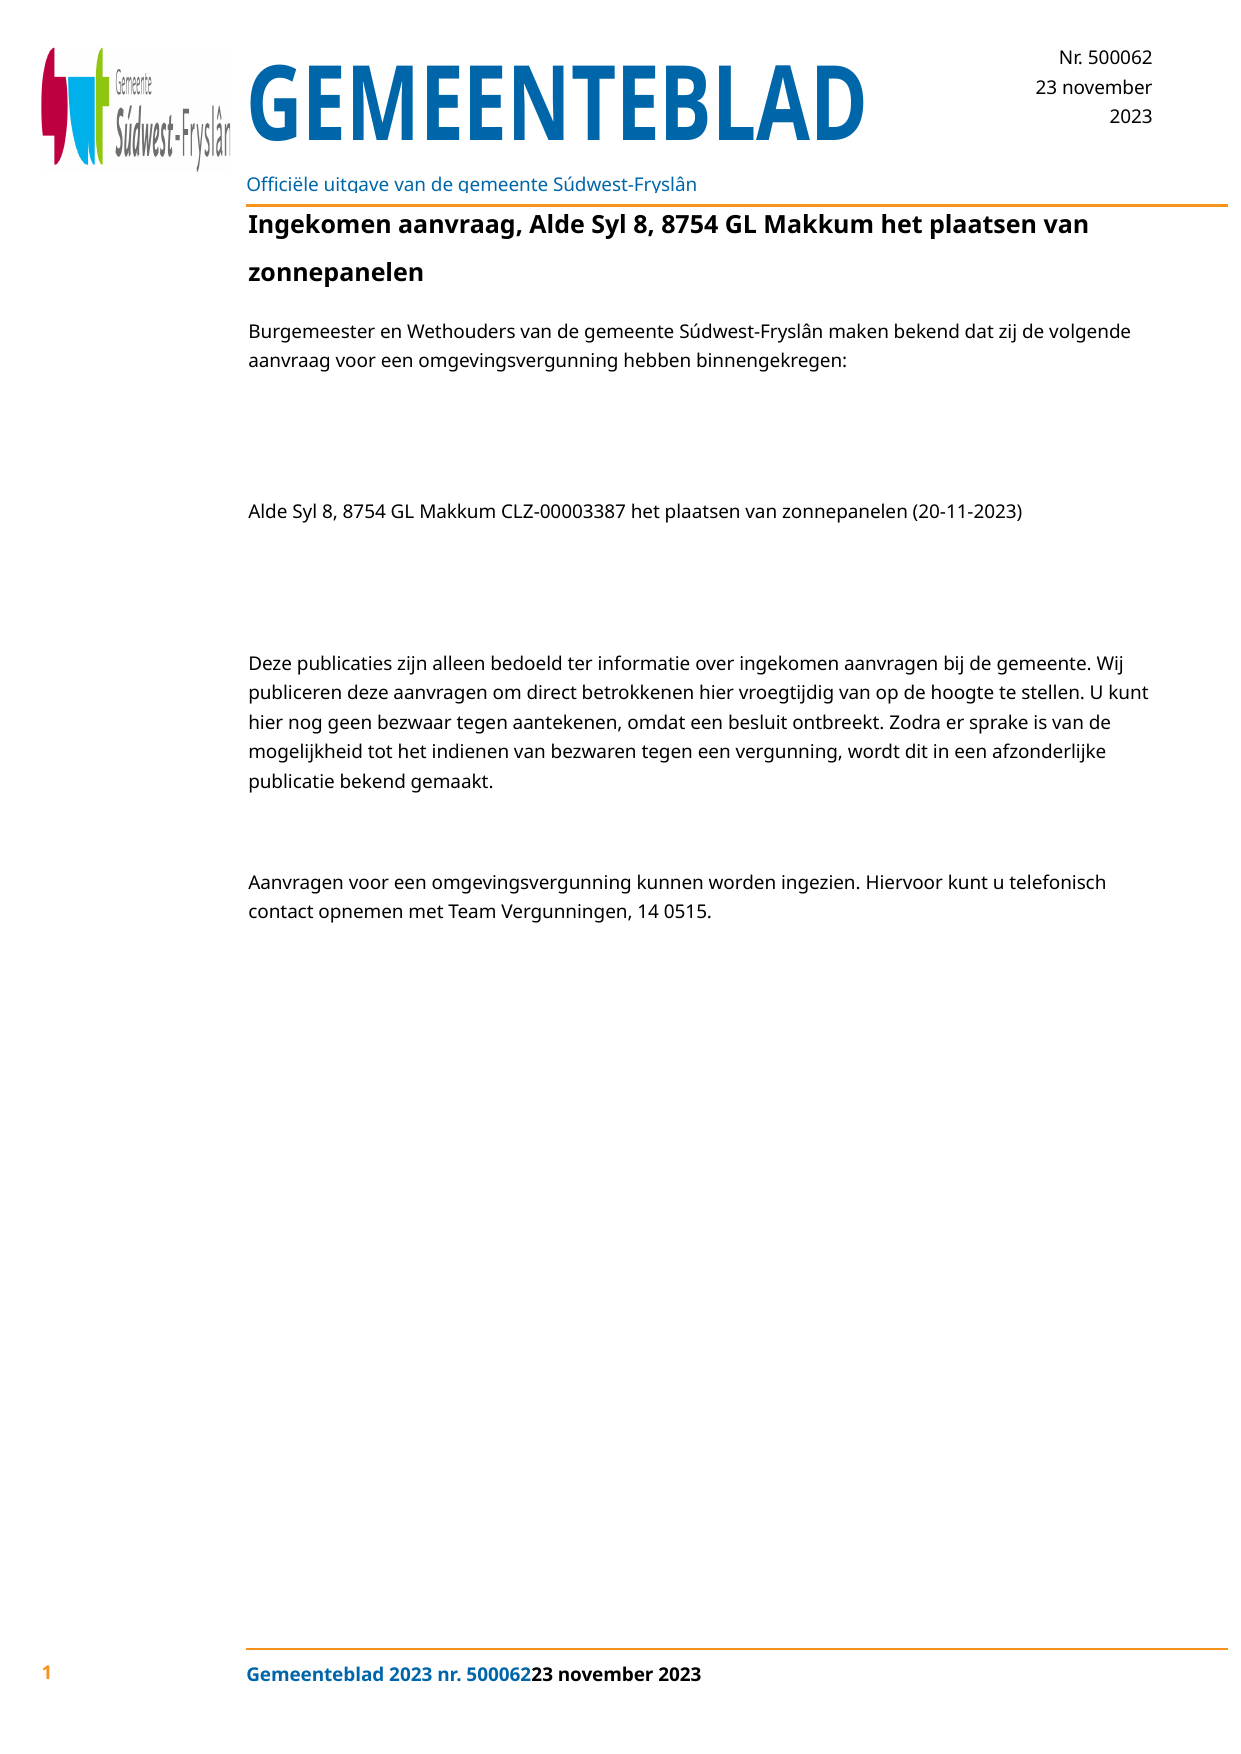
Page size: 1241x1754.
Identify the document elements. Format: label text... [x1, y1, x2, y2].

text Burgemeester en Wethouders van de gemeente Súdwest-Fryslân maken bekend dat zij de volgende aanvraag voor een omgevingsvergunning hebben binnengekregen: [248, 318, 1152, 373]
text Aanvragen voor een omgevingsvergunning kunnen worden ingezien. Hiervoor kunt u telefonisch contact opnemen met Team Vergunningen, 14 0515. [248, 869, 1152, 924]
text Deze publicaties zijn alleen bedoeld ter informatie over ingekomen aanvragen bij de gemeente. Wij publiceren deze aanvragen om direct betrokkenen hier vroegtijdig van op de hoogte te stellen. U kunt hier nog geen bezwaar tegen aantekenen, omdat een besluit ontbreekt. Zodra er sprake is van de mogelijkheid tot het indienen van bezwaren tegen een vergunning, wordt dit in een afzonderlijke publicatie bekend gemaakt. [248, 650, 1152, 794]
text Ingekomen aanvraag, Alde Syl 8, 8754 GL Makkum het plaatsen van zonnepanelen [248, 207, 1152, 288]
text Alde Syl 8, 8754 GL Makkum CLZ-00003387 het plaatsen van zonnepanelen (20-11-2023) [248, 499, 1152, 524]
picture [41, 47, 231, 172]
